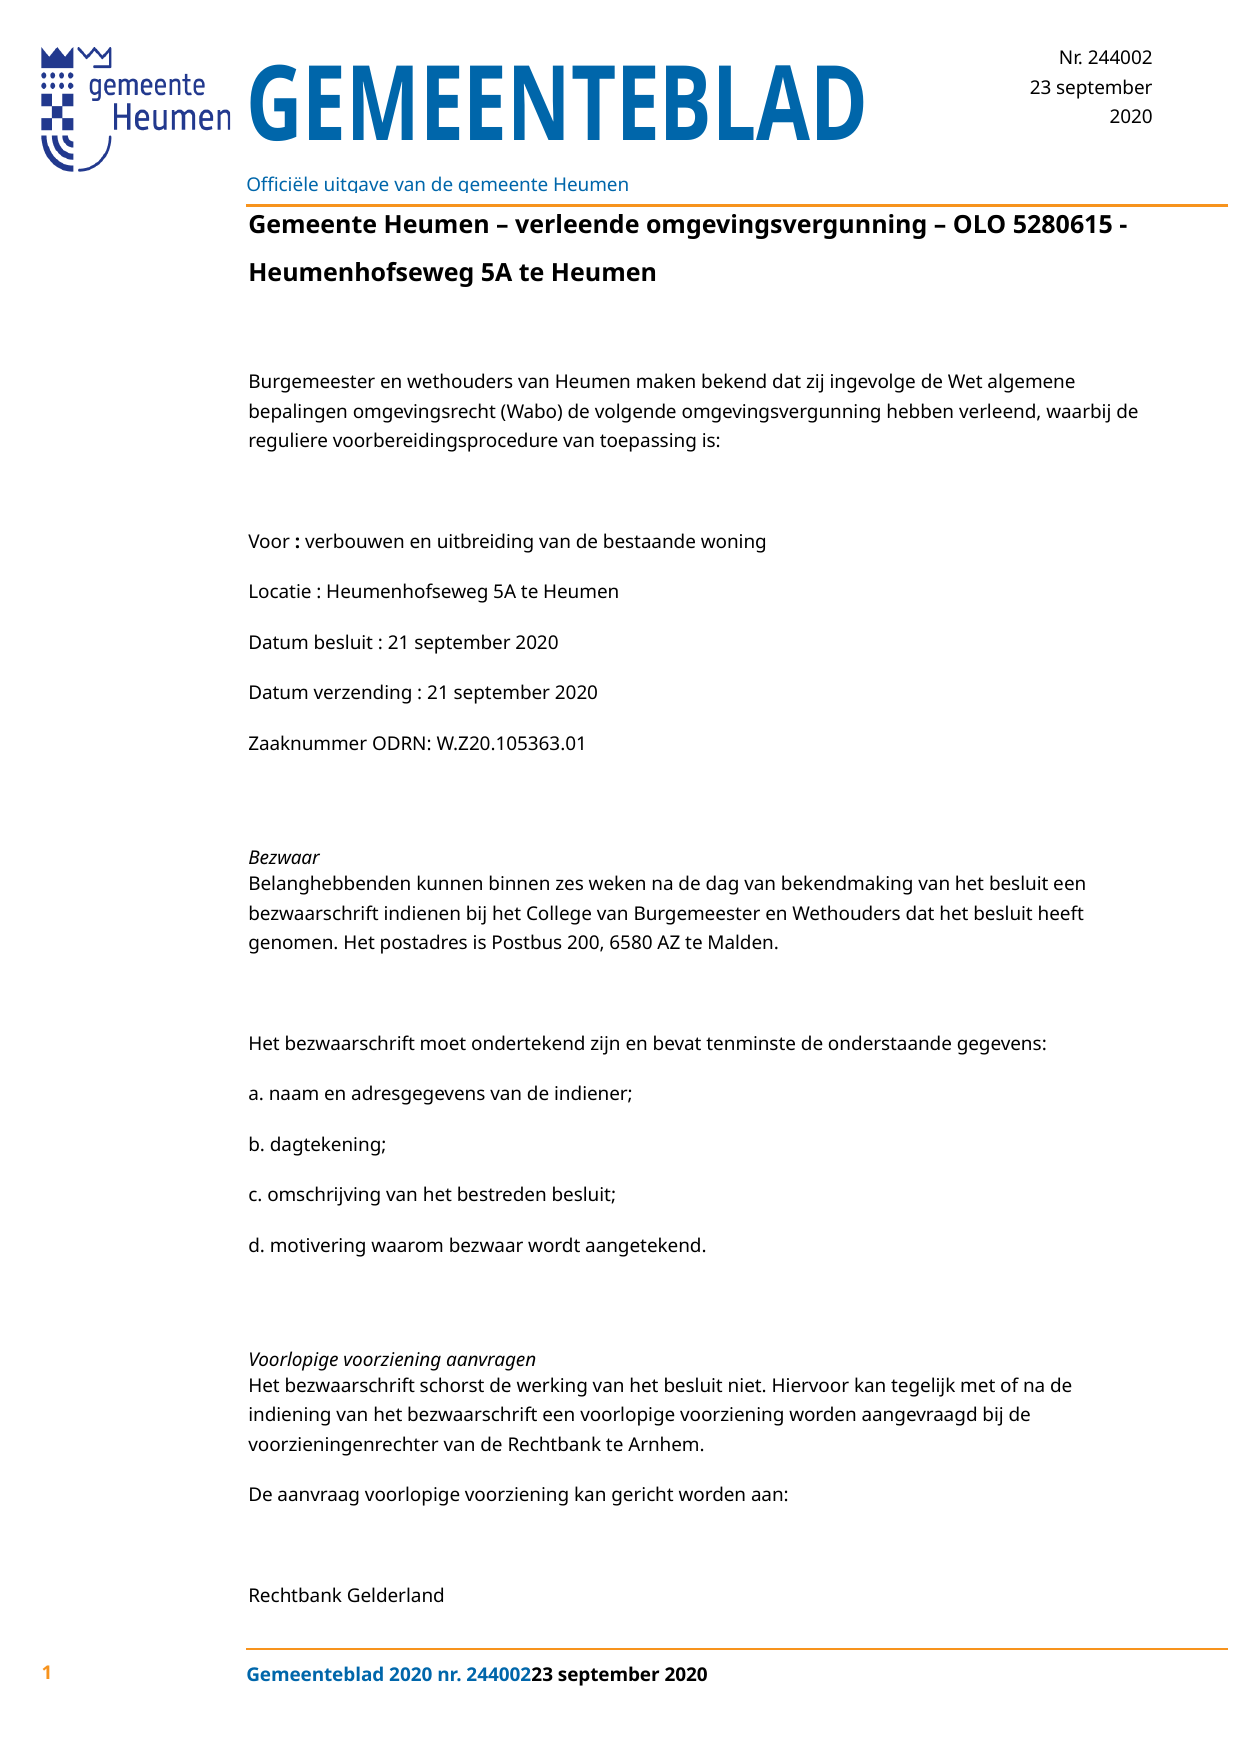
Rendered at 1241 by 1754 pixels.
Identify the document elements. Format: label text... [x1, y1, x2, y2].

text Datum besluit : 21 september 2020 [248, 629, 1152, 655]
text De aanvraag voorlopige voorziening kan gericht worden aan: [248, 1481, 1152, 1507]
text Voor : verbouwen en uitbreiding van de bestaande woning [248, 528, 1152, 554]
text Het bezwaarschrift moet ondertekend zijn en bevat tenminste de onderstaande gegevens: [248, 1030, 1152, 1056]
text Voorlopige voorziening aanvragen [248, 1346, 1152, 1372]
text a. naam en adresgegevens van de indiener; [248, 1081, 1152, 1106]
text Gemeente Heumen – verleende omgevingsvergunning – OLO 5280615 - Heumenhofseweg 5A te Heumen [248, 207, 1152, 288]
text Rechtbank Gelderland [248, 1582, 1152, 1608]
text c. omschrijving van het bestreden besluit; [248, 1181, 1152, 1207]
text Zaaknummer ODRN: W.Z20.105363.01 [248, 730, 1152, 756]
text Belanghebbenden kunnen binnen zes weken na de dag van bekendmaking van het besluit een bezwaarschrift indienen bij het College van Burgemeester en Wethouders dat het besluit heeft genomen. Het postadres is Postbus 200, 6580 AZ te Malden. [248, 870, 1152, 955]
picture [41, 47, 231, 172]
text Datum verzending : 21 september 2020 [248, 679, 1152, 705]
text Burgemeester en wethouders van Heumen maken bekend dat zij ingevolge de Wet algemene bepalingen omgevingsrecht (Wabo) de volgende omgevingsvergunning hebben verleend, waarbij de reguliere voorbereidingsprocedure van toepassing is: [248, 368, 1152, 453]
text d. motivering waarom bezwaar wordt aangetekend. [248, 1232, 1152, 1257]
text b. dagtekening; [248, 1131, 1152, 1157]
text Het bezwaarschrift schorst de werking van het besluit niet. Hiervoor kan tegelijk met of na de indiening van het bezwaarschrift een voorlopige voorziening worden aangevraagd bij de voorzieningenrechter van de Rechtbank te Arnhem. [248, 1372, 1152, 1457]
text Locatie : Heumenhofseweg 5A te Heumen [248, 579, 1152, 604]
text Bezwaar [248, 844, 1152, 870]
